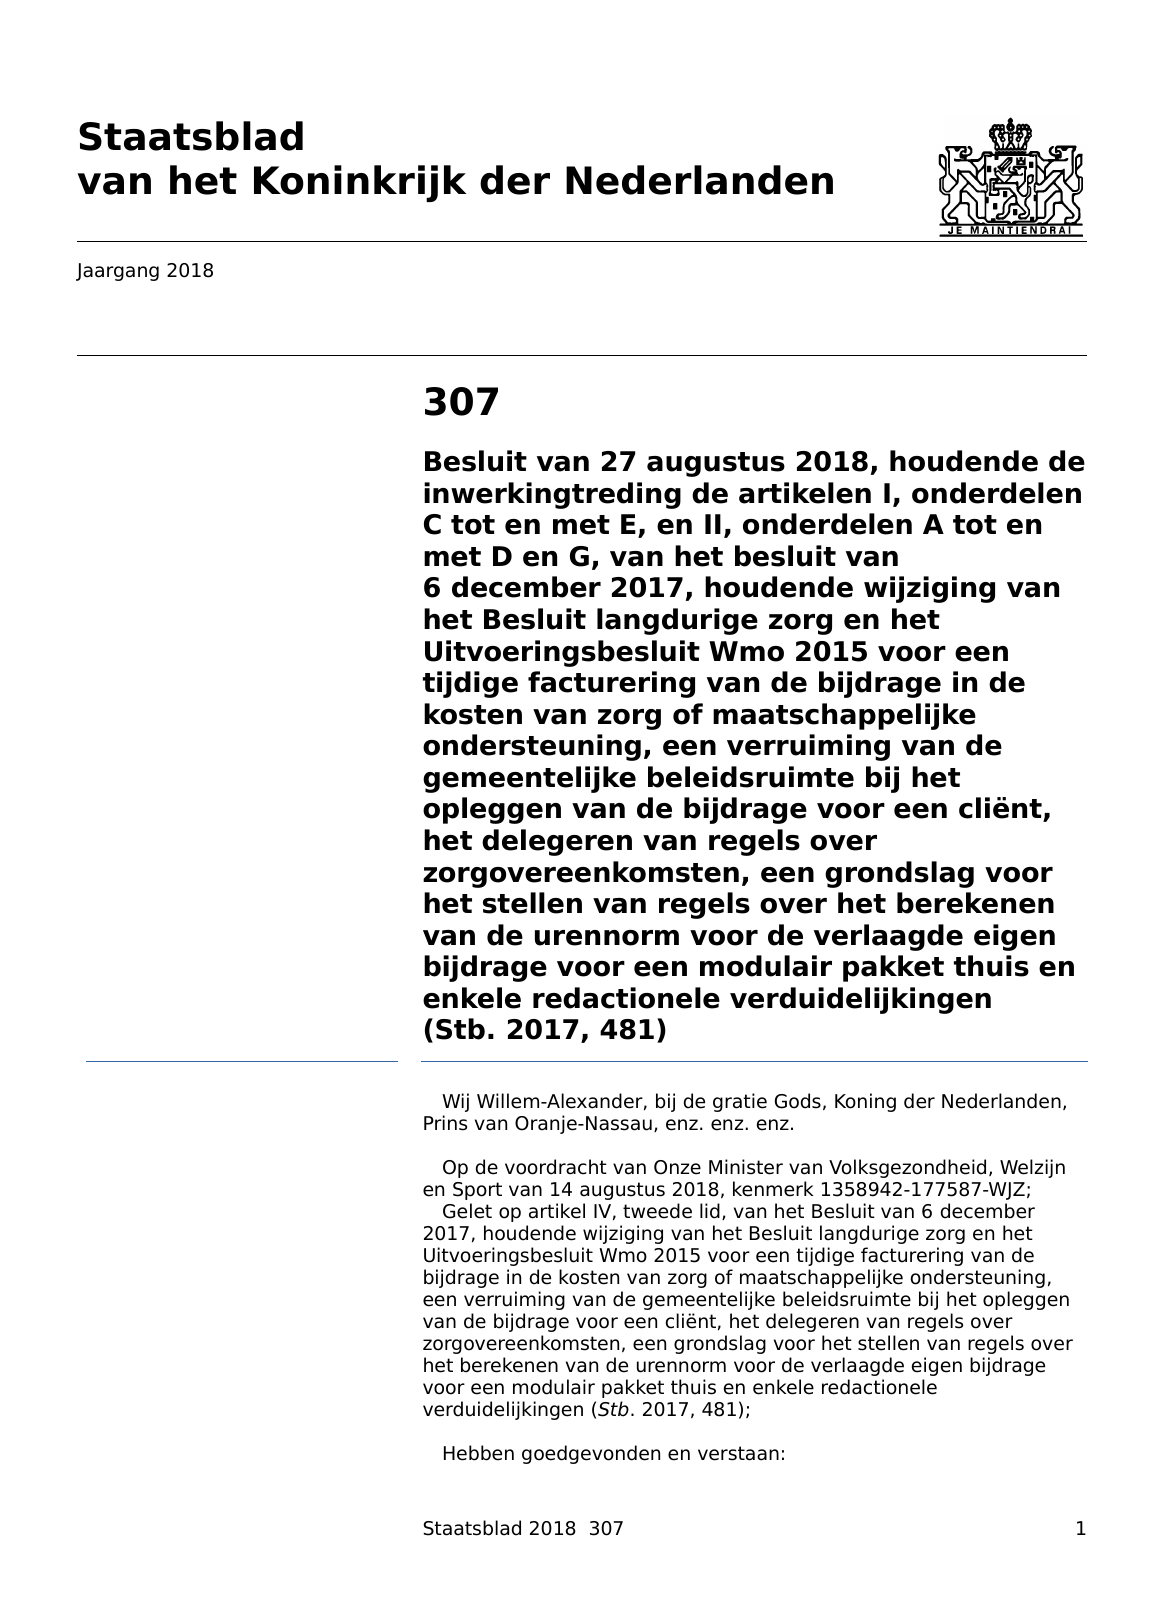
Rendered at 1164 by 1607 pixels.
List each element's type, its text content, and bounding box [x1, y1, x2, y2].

table_header Staatsblad van het Koninkrijk der Nederlanden [77, 100, 886, 241]
text Hebben goedgevonden en verstaan: [422, 1443, 1087, 1465]
text Besluit van 27 augustus 2018, houdende de inwerkingtreding de artikelen I, onderdelen C tot en met E, en II, onderdelen A tot en met D en G, van het besluit van 6 december 2017, houdende wijziging van het Besluit langdurige zorg en het Uitvoeringsbesluit Wmo 2015 voor een tijdige facturering van de bijdrage in de kosten van zorg of maatschappelijke ondersteuning, een verruiming van de gemeentelijke beleidsruimte bij het opleggen van de bijdrage voor een cliënt, het delegeren van regels over zorgovereenkomsten, een grondslag voor het stellen van regels over het berekenen van de urennorm voor de verlaagde eigen bijdrage voor een modulair pakket thuis en enkele redactionele verduidelijkingen (Stb. 2017, 481) [422, 447, 1087, 1046]
text Op de voordracht van Onze Minister van Volksgezondheid, Welzijn en Sport van 14 augustus 2018, kenmerk 1358942-177587-WJZ; [422, 1157, 1087, 1201]
table_header [886, 100, 1087, 241]
picture [936, 115, 1087, 240]
text Gelet op artikel IV, tweede lid, van het Besluit van 6 december 2017, houdende wijziging van het Besluit langdurige zorg en het Uitvoeringsbesluit Wmo 2015 voor een tijdige facturering van de bijdrage in de kosten van zorg of maatschappelijke ondersteuning, een verruiming van de gemeentelijke beleidsruimte bij het opleggen van de bijdrage voor een cliënt, het delegeren van regels over zorgovereenkomsten, een grondslag voor het stellen van regels over het berekenen van de urennorm voor de verlaagde eigen bijdrage voor een modulair pakket thuis en enkele redactionele verduidelijkingen (Stb. 2017, 481); [422, 1201, 1087, 1421]
table_cell Jaargang 2018 [77, 242, 1087, 355]
subtitle 307 [422, 381, 1087, 424]
text Wij Willem-Alexander, bij de gratie Gods, Koning der Nederlanden, Prins van Oranje-Nassau, enz. enz. enz. [422, 1091, 1087, 1134]
